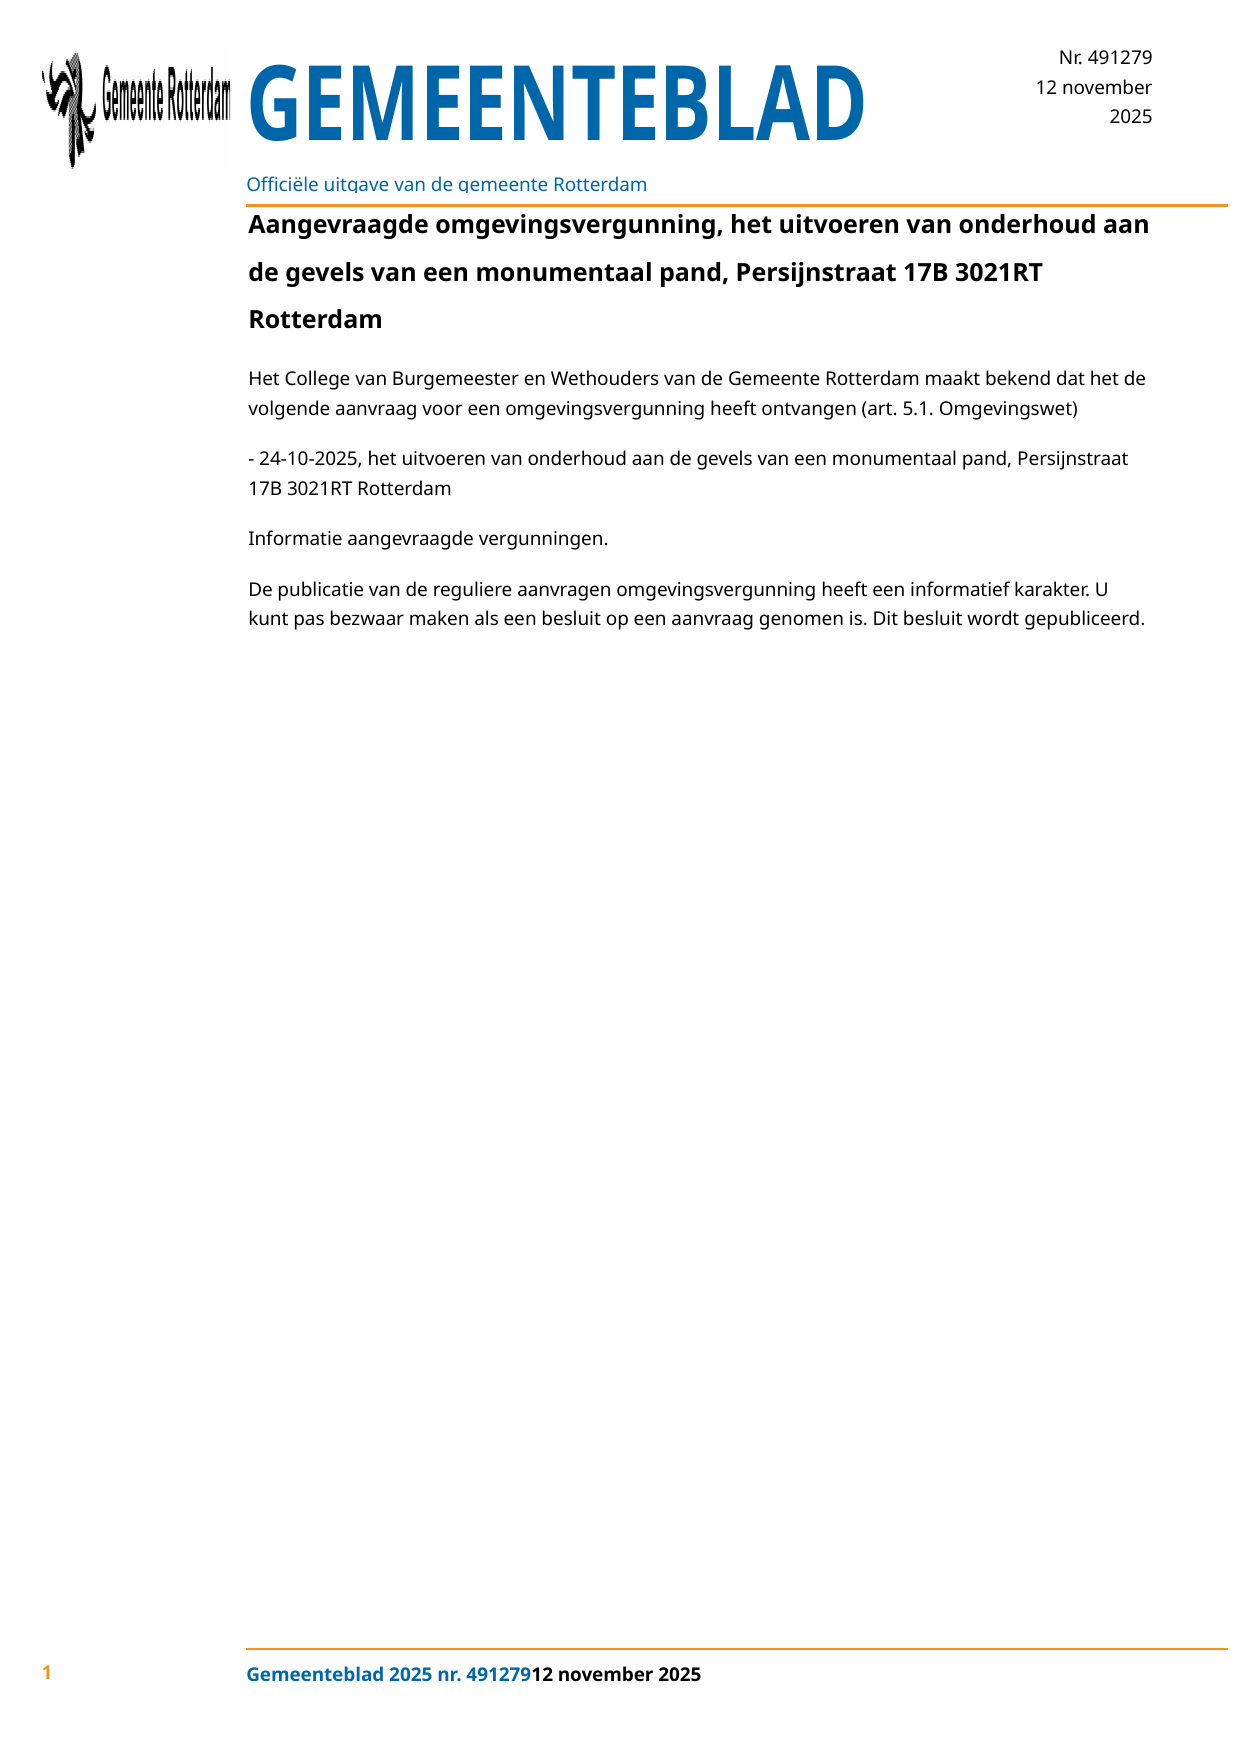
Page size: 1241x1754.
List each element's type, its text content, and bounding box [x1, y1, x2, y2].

text De publicatie van de reguliere aanvragen omgevingsvergunning heeft een informatief karakter. U kunt pas bezwaar maken als een besluit op een aanvraag genomen is. Dit besluit wordt gepubliceerd. [248, 576, 1152, 631]
text Het College van Burgemeester en Wethouders van de Gemeente Rotterdam maakt bekend dat het de volgende aanvraag voor een omgevingsvergunning heeft ontvangen (art. 5.1. Omgevingswet) [248, 366, 1152, 421]
text Informatie aangevraagde vergunningen. [248, 526, 1152, 551]
picture [41, 47, 231, 172]
text - 24-10-2025, het uitvoeren van onderhoud aan de gevels van een monumentaal pand, Persijnstraat 17B 3021RT Rotterdam [248, 446, 1152, 501]
text Aangevraagde omgevingsvergunning, het uitvoeren van onderhoud aan de gevels van een monumentaal pand, Persijnstraat 17B 3021RT Rotterdam [248, 207, 1152, 336]
